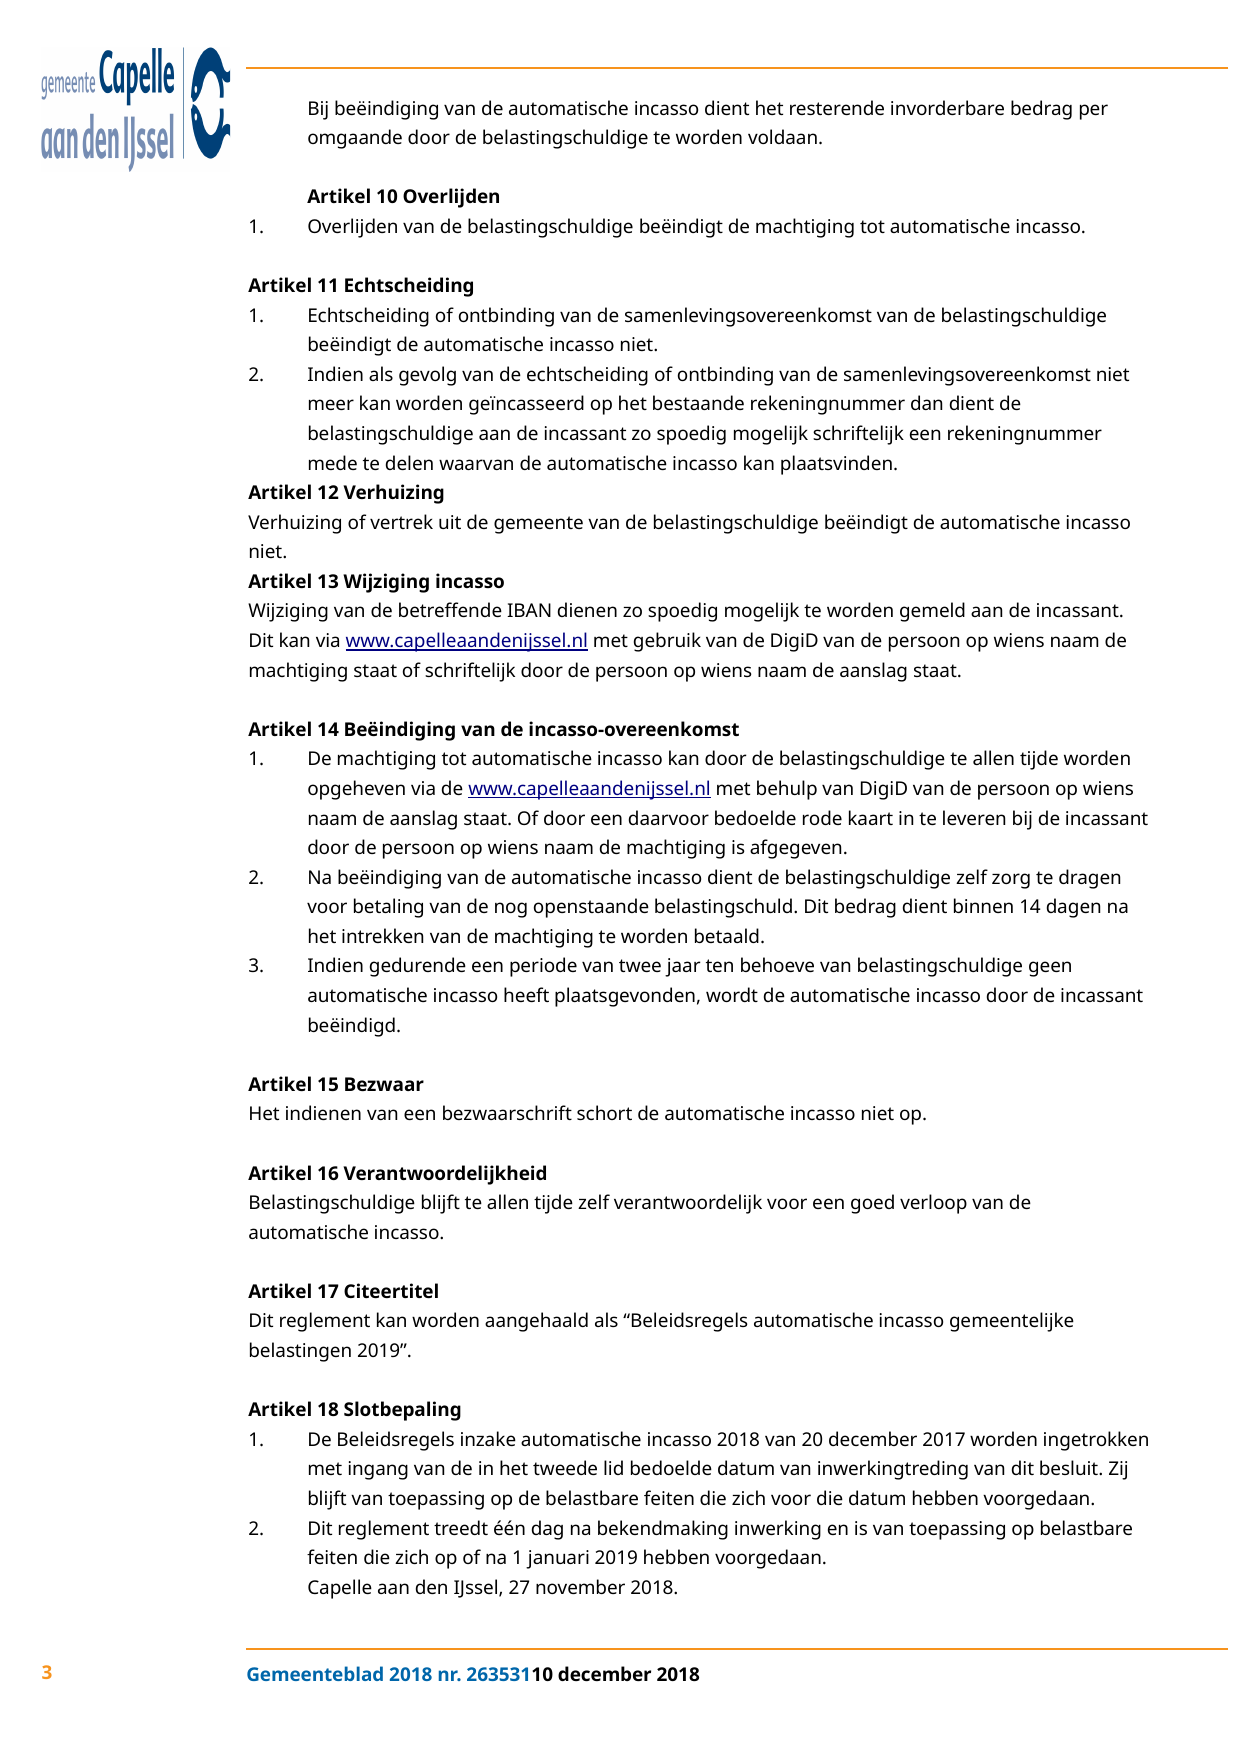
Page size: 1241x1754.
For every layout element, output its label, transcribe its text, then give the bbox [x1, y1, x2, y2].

list De Beleidsregels inzake automatische incasso 2018 van 20 december 2017 worden ingetrokken met ingang van de in het tweede lid bedoelde datum van inwerkingtreding van dit besluit. Zij blijft van toepassing op de belastbare feiten die zich voor die datum hebben voorgedaan. [248, 1426, 1152, 1511]
text Artikel 12 Verhuizing [248, 479, 1152, 505]
text Dit reglement kan worden aangehaald als “Beleidsregels automatische incasso gemeentelijke belastingen 2019”. [248, 1308, 1152, 1363]
list Indien als gevolg van de echtscheiding of ontbinding van de samenlevingsovereenkomst niet meer kan worden geïncasseerd op het bestaande rekeningnummer dan dient de belastingschuldige aan de incassant zo spoedig mogelijk schriftelijk een rekeningnummer mede te delen waarvan de automatische incasso kan plaatsvinden. [248, 361, 1152, 476]
list De machtiging tot automatische incasso kan door de belastingschuldige te allen tijde worden opgeheven via de www.capelleaandenijssel.nl met behulp van DigiD van de persoon op wiens naam de aanslag staat. Of door een daarvoor bedoelde rode kaart in te leveren bij de incassant door de persoon op wiens naam de machtiging is afgegeven. [248, 746, 1152, 860]
text Artikel 13 Wijziging incasso [248, 568, 1152, 594]
list Bij beëindiging van de automatische incasso dient het resterende invorderbare bedrag per omgaande door de belastingschuldige te worden voldaan. [248, 95, 1152, 150]
picture [41, 47, 231, 172]
text Artikel 16 Verantwoordelijkheid [248, 1160, 1152, 1186]
list Indien gedurende een periode van twee jaar ten behoeve van belastingschuldige geen automatische incasso heeft plaatsgevonden, wordt de automatische incasso door de incassant beëindigd. [248, 953, 1152, 1038]
list Echtscheiding of ontbinding van de samenlevingsovereenkomst van de belastingschuldige beëindigt de automatische incasso niet. [248, 302, 1152, 357]
text Het indienen van een bezwaarschrift schort de automatische incasso niet op. [248, 1101, 1152, 1126]
list Capelle aan den IJssel, 27 november 2018. [248, 1574, 1152, 1600]
text Artikel 17 Citeertitel [248, 1278, 1152, 1304]
text Artikel 11 Echtscheiding [248, 272, 1152, 298]
list Artikel 10 Overlijden [248, 183, 1152, 209]
text Belastingschuldige blijft te allen tijde zelf verantwoordelijk voor een goed verloop van de automatische incasso. [248, 1189, 1152, 1245]
list Na beëindiging van de automatische incasso dient de belastingschuldige zelf zorg te dragen voor betaling van de nog openstaande belastingschuld. Dit bedrag dient binnen 14 dagen na het intrekken van de machtiging te worden betaald. [248, 864, 1152, 949]
text Verhuizing of vertrek uit de gemeente van de belastingschuldige beëindigt de automatische incasso niet. [248, 509, 1152, 564]
text Artikel 14 Beëindiging van de incasso-overeenkomst [248, 716, 1152, 742]
list Overlijden van de belastingschuldige beëindigt de machtiging tot automatische incasso. [248, 213, 1152, 239]
text Wijziging van de betreffende IBAN dienen zo spoedig mogelijk te worden gemeld aan de incassant. Dit kan via www.capelleaandenijssel.nl met gebruik van de DigiD van de persoon op wiens naam de machtiging staat of schriftelijk door de persoon op wiens naam de aanslag staat. [248, 598, 1152, 683]
text Artikel 15 Bezwaar [248, 1071, 1152, 1097]
text Artikel 18 Slotbepaling [248, 1396, 1152, 1422]
list Dit reglement treedt één dag na bekendmaking inwerking en is van toepassing op belastbare feiten die zich op of na 1 januari 2019 hebben voorgedaan. [248, 1515, 1152, 1570]
